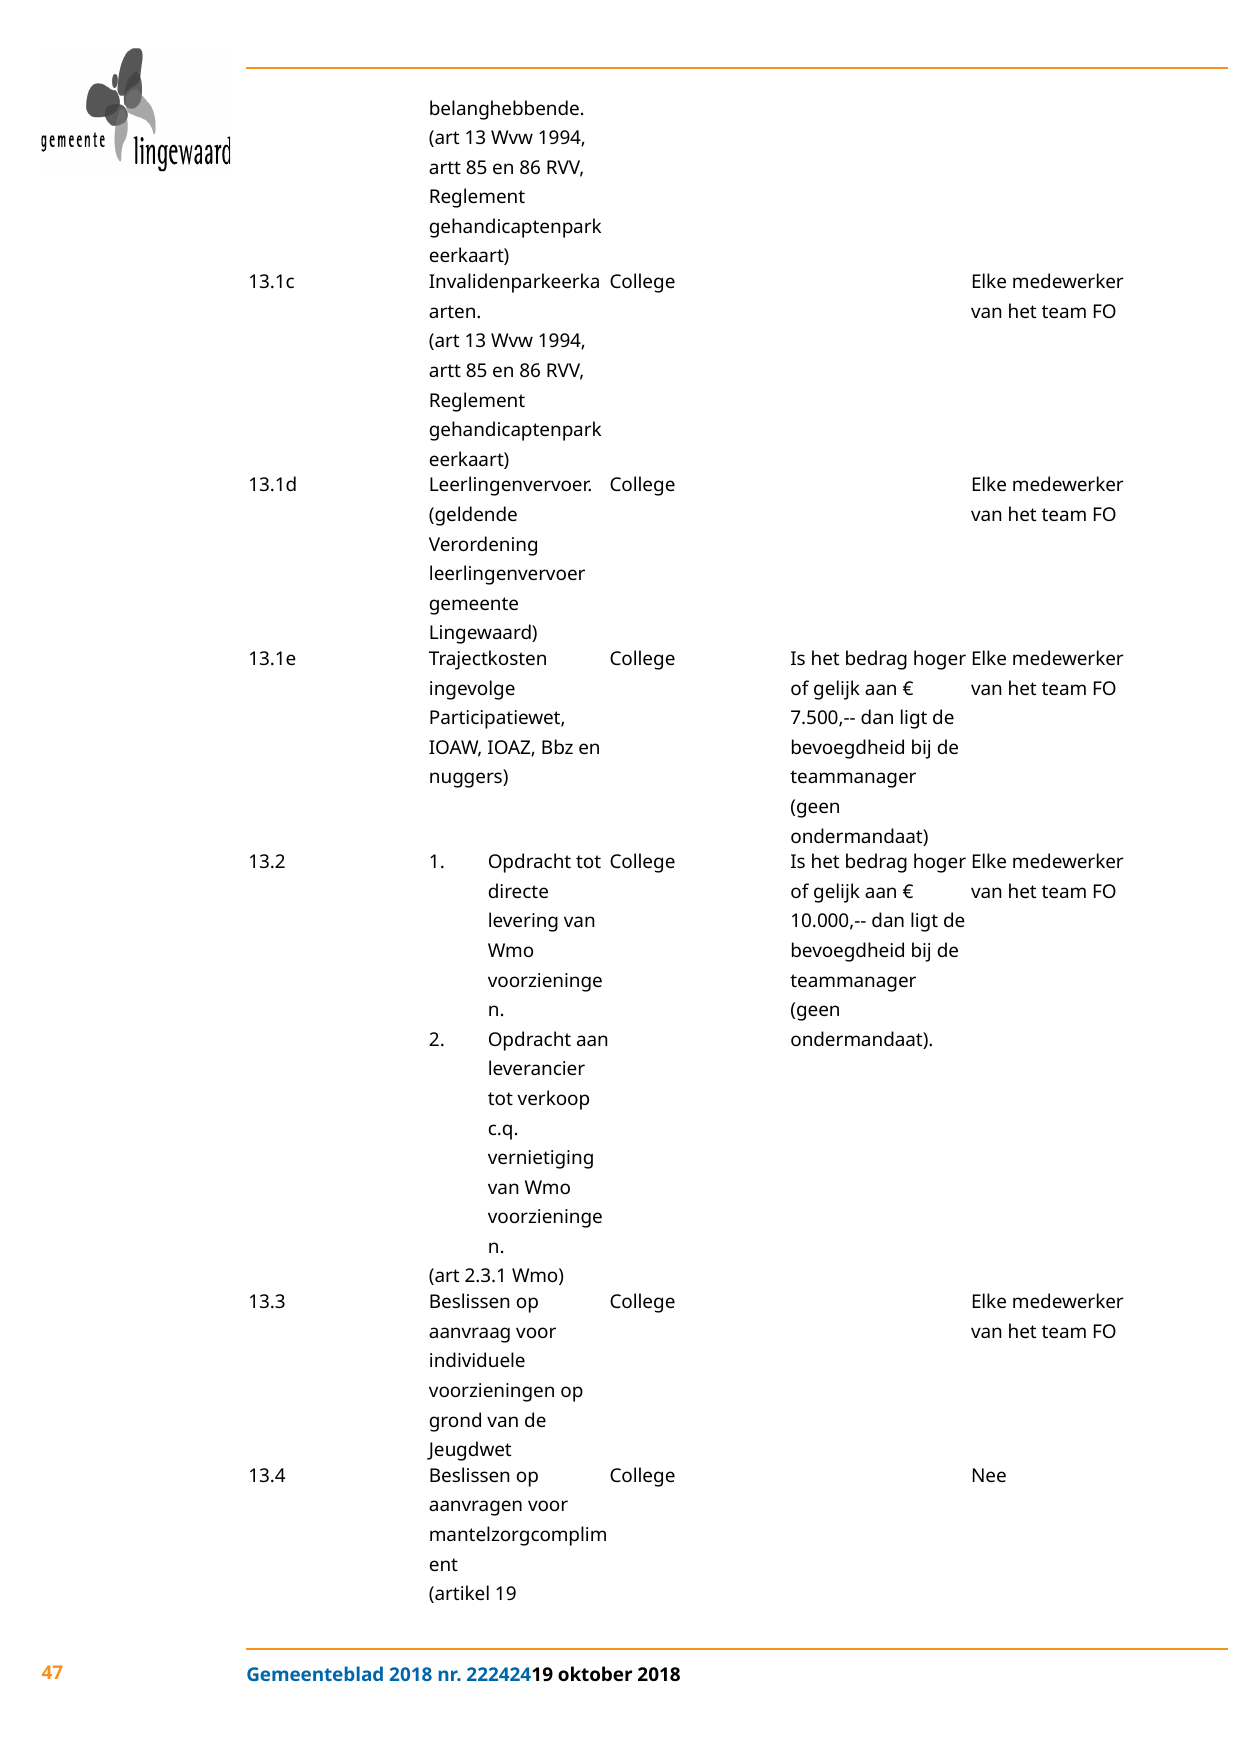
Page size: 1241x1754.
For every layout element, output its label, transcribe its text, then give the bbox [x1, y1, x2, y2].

table_cell Opdracht tot directe levering van Wmo voorzieningen. Opdracht aan leverancier tot verkoop c.q. vernietiging van Wmo voorzieningen. (art 2.3.1 Wmo) [429, 849, 609, 1288]
table_cell [248, 95, 429, 268]
table_cell College [609, 645, 790, 848]
table_cell Invalidenparkeerkaarten. (art 13 Wvw 1994, artt 85 en 86 RVV, Reglement gehandicaptenparkeerkaart) [429, 269, 609, 472]
table_cell 13.1d [248, 472, 429, 645]
table_cell [790, 269, 971, 472]
table_cell Is het bedrag hoger of gelijk aan € 10.000,-- dan ligt de bevoegdheid bij de teammanager (geen ondermandaat). [790, 849, 971, 1288]
table_cell 13.1c [248, 269, 429, 472]
table_cell 13.1e [248, 645, 429, 848]
table_cell Beslissen op aanvraag voor individuele voorzieningen op grond van de Jeugdwet [429, 1289, 609, 1462]
table_cell Leerlingenvervoer. (geldende Verordening leerlingenvervoer gemeente Lingewaard) [429, 472, 609, 645]
table_cell Elke medewerker van het team FO [971, 472, 1152, 645]
table_cell 13.2 [248, 849, 429, 1288]
table_cell College [609, 269, 790, 472]
table_cell Elke medewerker van het team FO [971, 849, 1152, 1288]
table_cell Is het bedrag hoger of gelijk aan € 7.500,-- dan ligt de bevoegdheid bij de teammanager (geen ondermandaat) [790, 645, 971, 848]
table_cell belanghebbende. (art 13 Wvw 1994, artt 85 en 86 RVV, Reglement gehandicaptenparkeerkaart) [429, 95, 609, 268]
table_cell [790, 95, 971, 268]
picture [41, 47, 231, 172]
table_cell College [609, 1289, 790, 1462]
table_cell Beslissen op aanvragen voor mantelzorgcompliment (artikel 19 [429, 1462, 609, 1606]
table_cell Nee [971, 1462, 1152, 1606]
table_cell Elke medewerker van het team FO [971, 645, 1152, 848]
table_cell Trajectkosten ingevolge Participatiewet, IOAW, IOAZ, Bbz en nuggers) [429, 645, 609, 848]
table_cell Elke medewerker van het team FO [971, 1289, 1152, 1462]
table_cell [790, 1462, 971, 1606]
table_cell 13.3 [248, 1289, 429, 1462]
table_cell College [609, 472, 790, 645]
table_cell [609, 95, 790, 268]
table_cell [971, 95, 1152, 268]
table_cell Elke medewerker van het team FO [971, 269, 1152, 472]
table_cell [790, 472, 971, 645]
table_cell 13.4 [248, 1462, 429, 1606]
table_cell [790, 1289, 971, 1462]
table_cell College [609, 1462, 790, 1606]
table_cell College [609, 849, 790, 1288]
